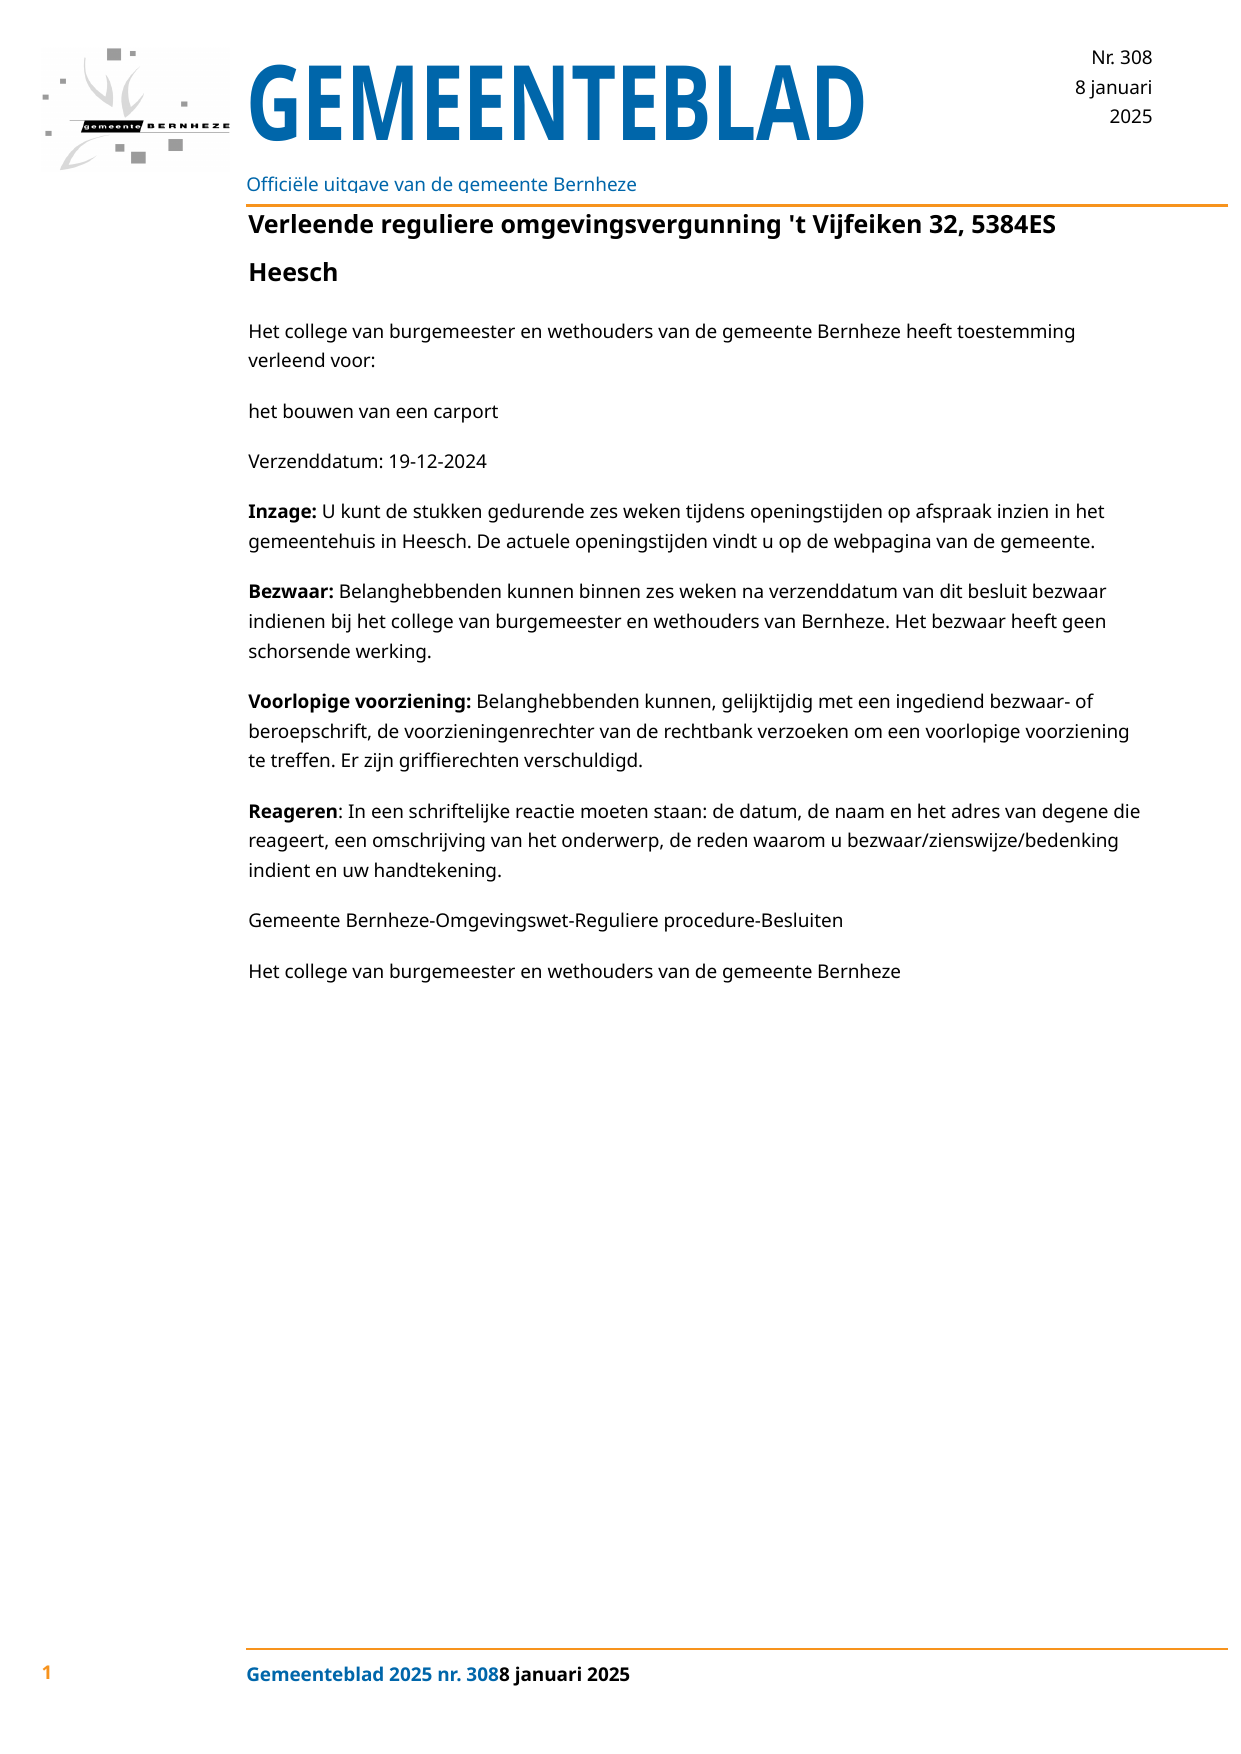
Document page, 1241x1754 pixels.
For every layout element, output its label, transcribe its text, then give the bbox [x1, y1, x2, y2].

text het bouwen van een carport [248, 398, 1152, 424]
text Inzage: U kunt de stukken gedurende zes weken tijdens openingstijden op afspraak inzien in het gemeentehuis in Heesch. De actuele openingstijden vindt u op de webpagina van de gemeente. [248, 499, 1152, 554]
text Reageren: In een schriftelijke reactie moeten staan: de datum, de naam en het adres van degene die reageert, een omschrijving van het onderwerp, de reden waarom u bezwaar/zienswijze/bedenking indient en uw handtekening. [248, 798, 1152, 883]
text Verzenddatum: 19-12-2024 [248, 448, 1152, 474]
picture [41, 47, 231, 172]
text Verleende reguliere omgevingsvergunning 't Vijfeiken 32, 5384ES Heesch [248, 207, 1152, 288]
text Het college van burgemeester en wethouders van de gemeente Bernheze heeft toestemming verleend voor: [248, 318, 1152, 373]
text Het college van burgemeester en wethouders van de gemeente Bernheze [248, 958, 1152, 984]
text Bezwaar: Belanghebbenden kunnen binnen zes weken na verzenddatum van dit besluit bezwaar indienen bij het college van burgemeester en wethouders van Bernheze. Het bezwaar heeft geen schorsende werking. [248, 579, 1152, 664]
text Voorlopige voorziening: Belanghebbenden kunnen, gelijktijdig met een ingediend bezwaar- of beroepschrift, de voorzieningenrechter van de rechtbank verzoeken om een voorlopige voorziening te treffen. Er zijn griffierechten verschuldigd. [248, 688, 1152, 773]
text Gemeente Bernheze-Omgevingswet-Reguliere procedure-Besluiten [248, 907, 1152, 933]
